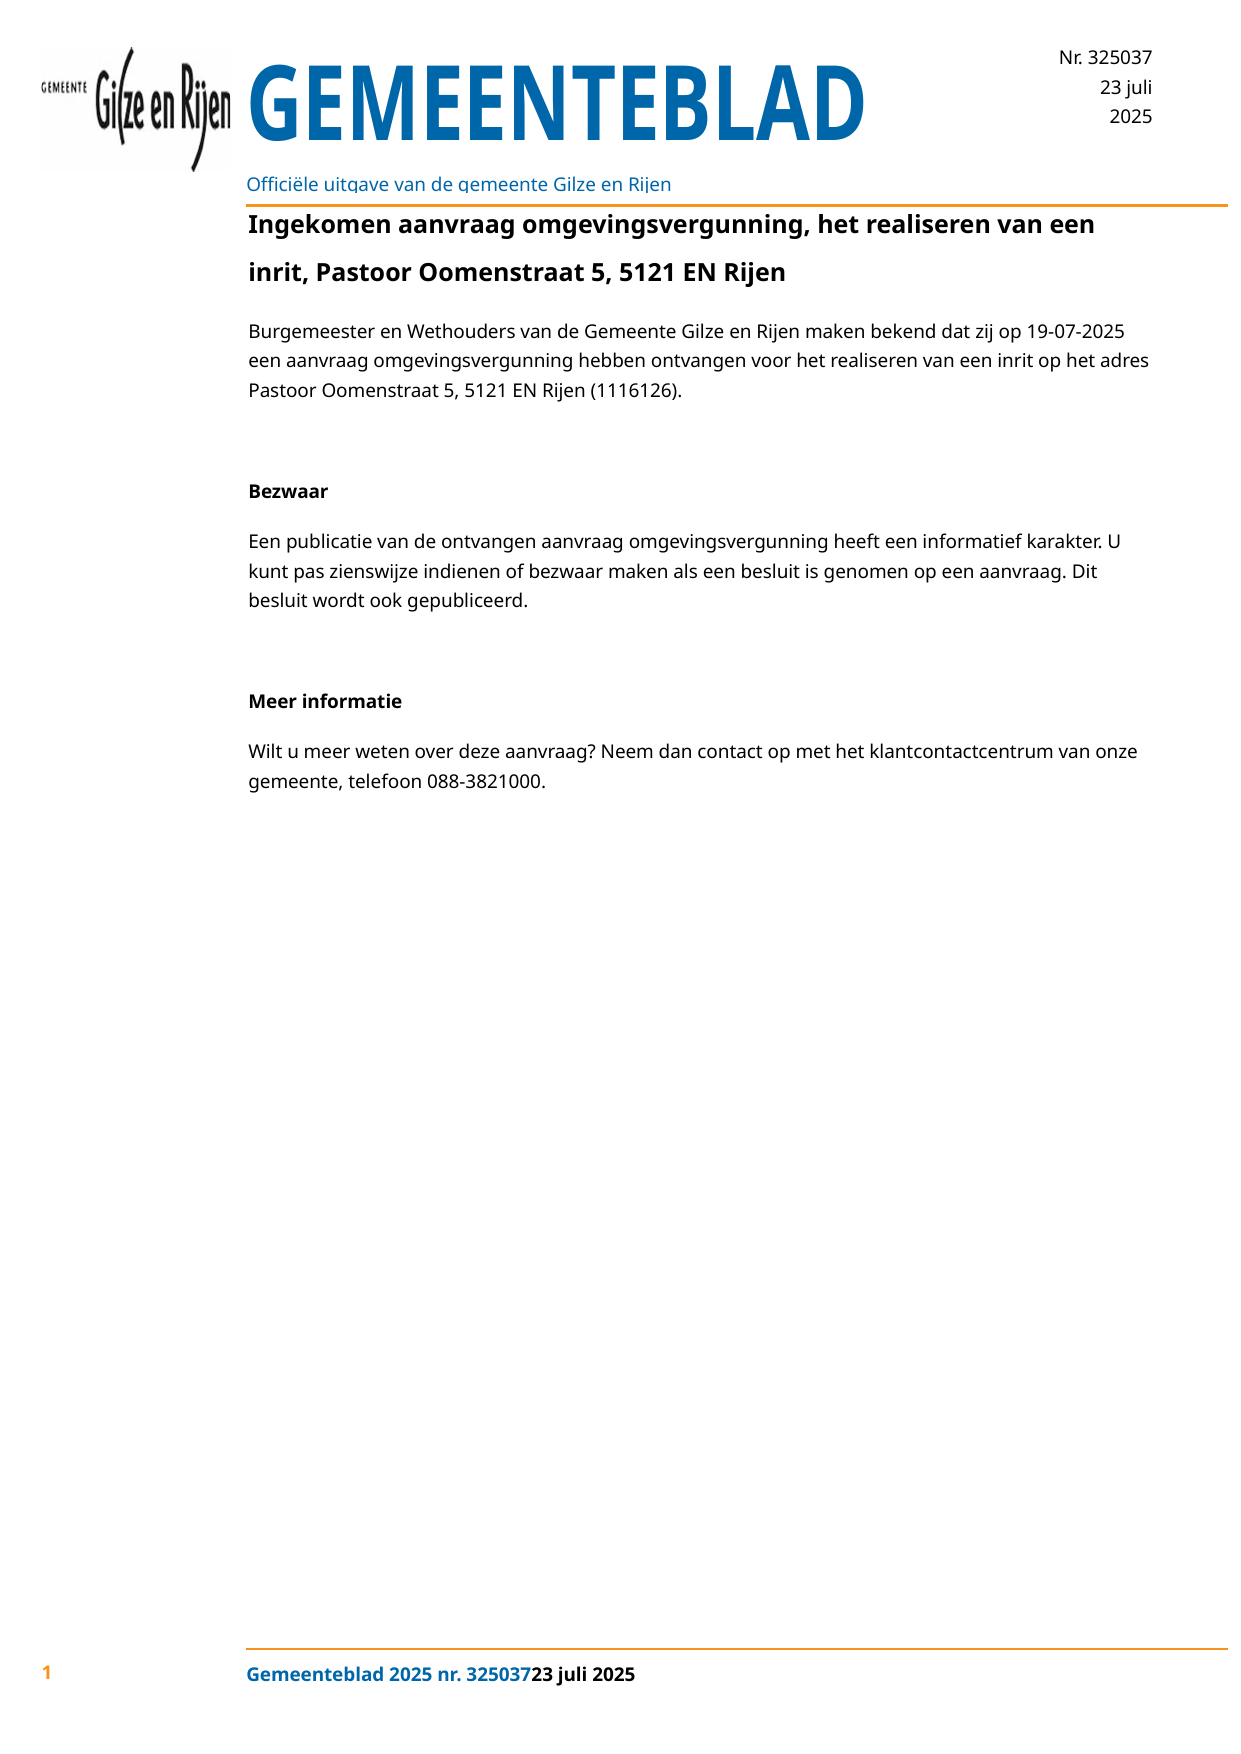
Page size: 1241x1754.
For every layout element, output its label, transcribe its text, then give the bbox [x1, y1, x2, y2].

text Een publicatie van de ontvangen aanvraag omgevingsvergunning heeft een informatief karakter. U kunt pas zienswijze indienen of bezwaar maken als een besluit is genomen op een aanvraag. Dit besluit wordt ook gepubliceerd. [248, 528, 1152, 613]
picture [41, 47, 231, 172]
text Burgemeester en Wethouders van de Gemeente Gilze en Rijen maken bekend dat zij op 19-07-2025 een aanvraag omgevingsvergunning hebben ontvangen voor het realiseren van een inrit op het adres Pastoor Oomenstraat 5, 5121 EN Rijen (1116126). [248, 318, 1152, 403]
text Meer informatie [248, 688, 1152, 714]
text Bezwaar [248, 478, 1152, 504]
text Wilt u meer weten over deze aanvraag? Neem dan contact op met het klantcontactcentrum van onze gemeente, telefoon 088-3821000. [248, 739, 1152, 794]
text Ingekomen aanvraag omgevingsvergunning, het realiseren van een inrit, Pastoor Oomenstraat 5, 5121 EN Rijen [248, 207, 1152, 288]
